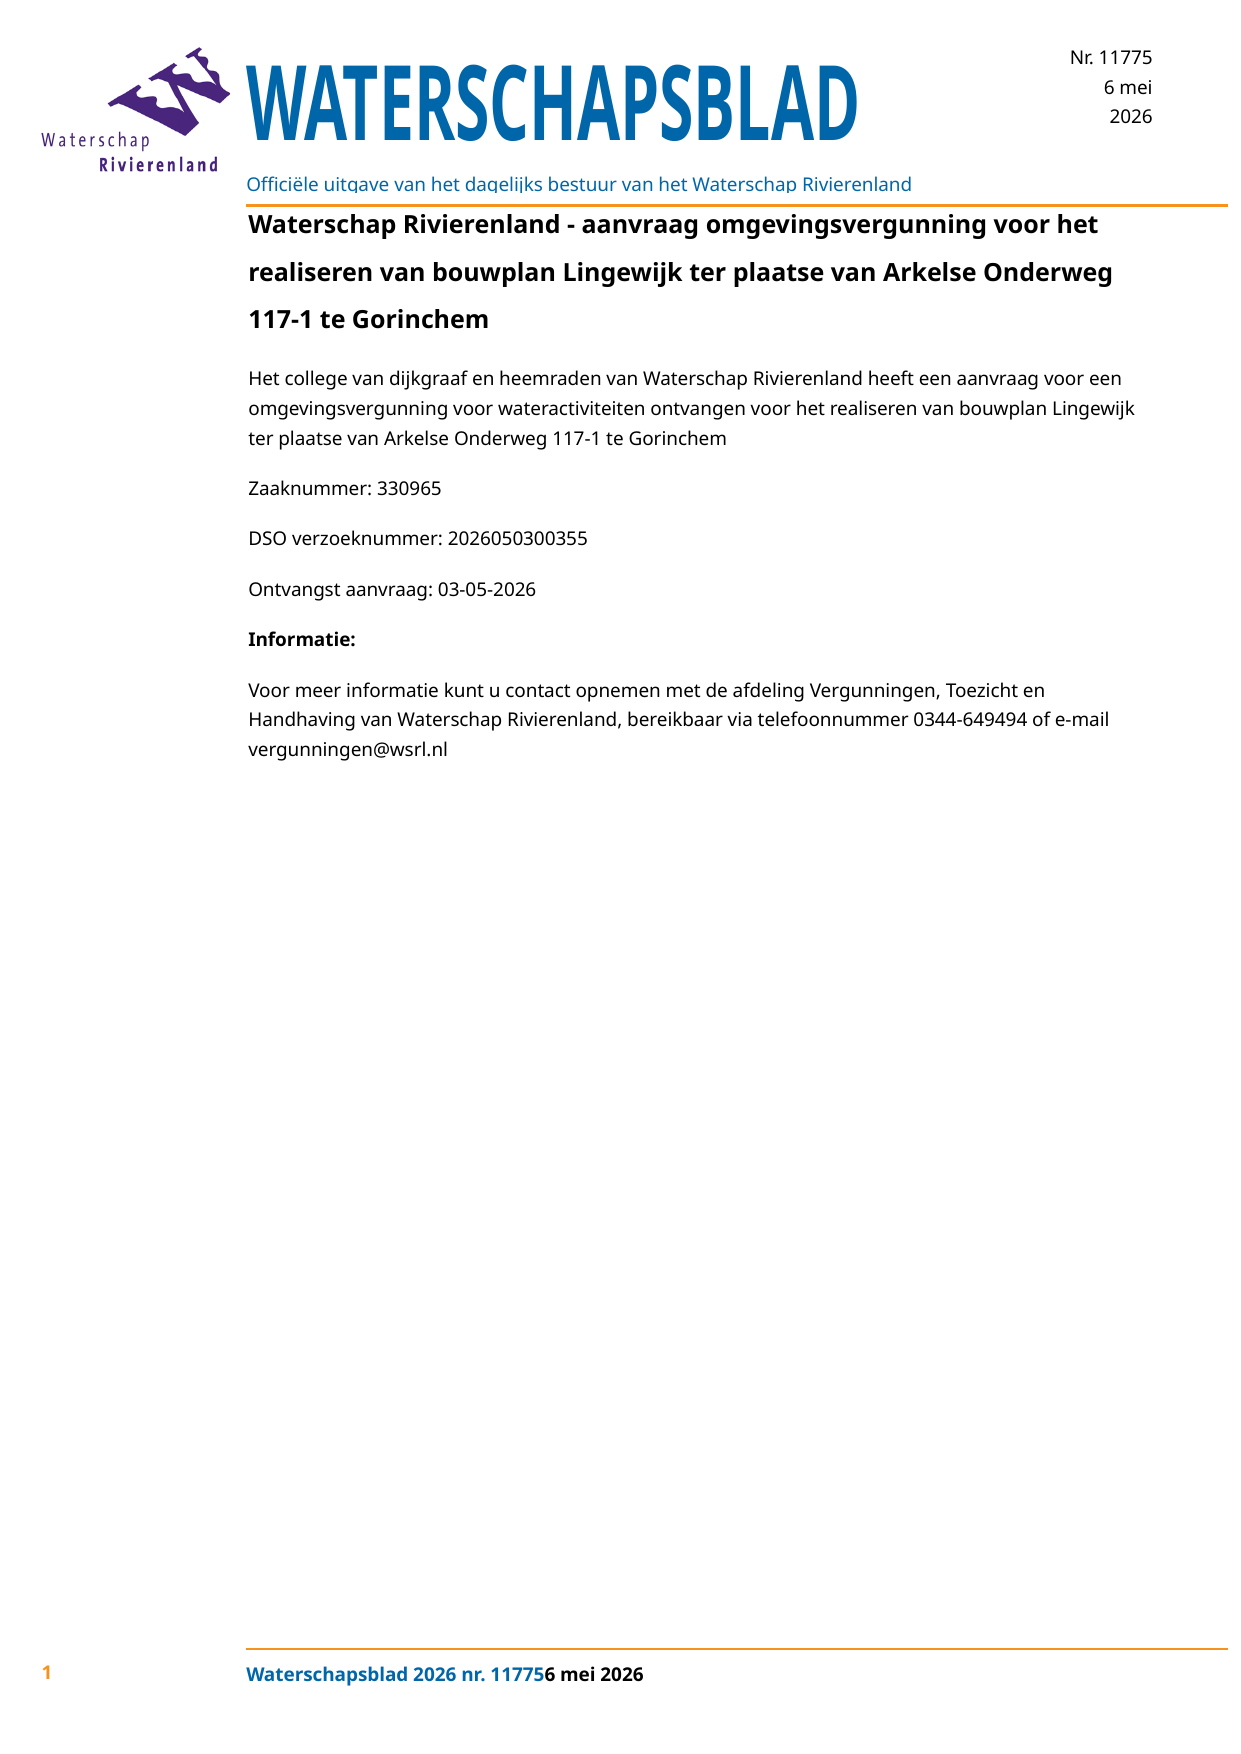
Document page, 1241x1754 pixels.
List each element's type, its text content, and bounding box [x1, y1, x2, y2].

text Zaaknummer: 330965 [248, 475, 1152, 501]
text DSO verzoeknummer: 2026050300355 [248, 526, 1152, 551]
text Waterschap Rivierenland - aanvraag omgevingsvergunning voor het realiseren van bouwplan Lingewijk ter plaatse van Arkelse Onderweg 117-1 te Gorinchem [248, 207, 1152, 336]
text Voor meer informatie kunt u contact opnemen met de afdeling Vergunningen, Toezicht en Handhaving van Waterschap Rivierenland, bereikbaar via telefoonnummer 0344-649494 of e-mail vergunningen@wsrl.nl [248, 677, 1152, 762]
picture [41, 47, 231, 172]
text Het college van dijkgraaf en heemraden van Waterschap Rivierenland heeft een aanvraag voor een omgevingsvergunning voor wateractiviteiten ontvangen voor het realiseren van bouwplan Lingewijk ter plaatse van Arkelse Onderweg 117-1 te Gorinchem [248, 366, 1152, 450]
text Ontvangst aanvraag: 03-05-2026 [248, 576, 1152, 602]
text Informatie: [248, 626, 1152, 652]
